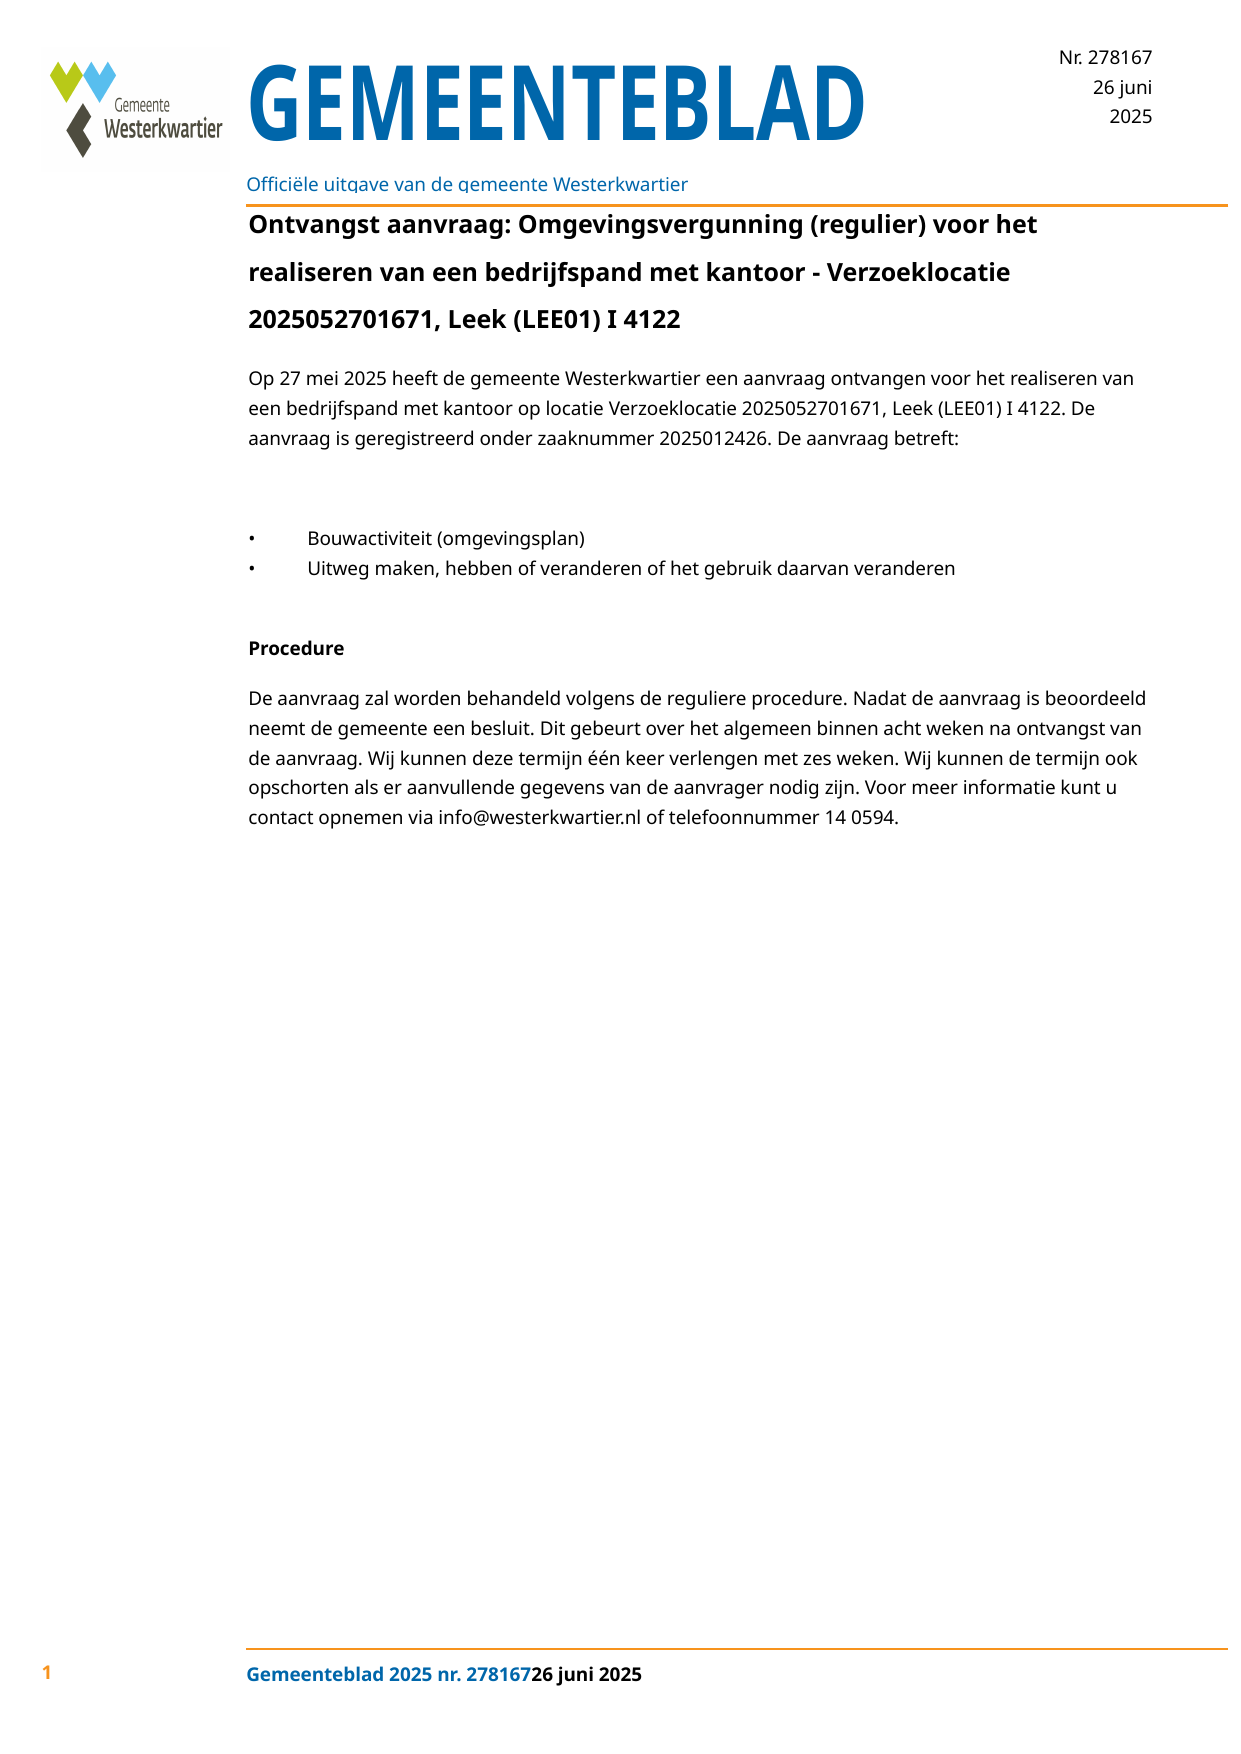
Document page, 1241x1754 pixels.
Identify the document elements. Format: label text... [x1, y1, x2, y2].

text De aanvraag zal worden behandeld volgens de reguliere procedure. Nadat de aanvraag is beoordeeld neemt de gemeente een besluit. Dit gebeurt over het algemeen binnen acht weken na ontvangst van de aanvraag. Wij kunnen deze termijn één keer verlengen met zes weken. Wij kunnen de termijn ook opschorten als er aanvullende gegevens van de aanvrager nodig zijn. Voor meer informatie kunt u contact opnemen via info@westerkwartier.nl of telefoonnummer 14 0594. [248, 686, 1152, 829]
picture [41, 47, 231, 172]
text Procedure [248, 635, 1152, 661]
list Uitweg maken, hebben of veranderen of het gebruik daarvan veranderen [248, 555, 1152, 581]
list Bouwactiviteit (omgevingsplan) [248, 526, 1152, 551]
text Ontvangst aanvraag: Omgevingsvergunning (regulier) voor het realiseren van een bedrijfspand met kantoor - Verzoeklocatie 2025052701671, Leek (LEE01) I 4122 [248, 207, 1152, 336]
text Op 27 mei 2025 heeft de gemeente Westerkwartier een aanvraag ontvangen voor het realiseren van een bedrijfspand met kantoor op locatie Verzoeklocatie 2025052701671, Leek (LEE01) I 4122. De aanvraag is geregistreerd onder zaaknummer 2025012426. De aanvraag betreft: [248, 366, 1152, 450]
